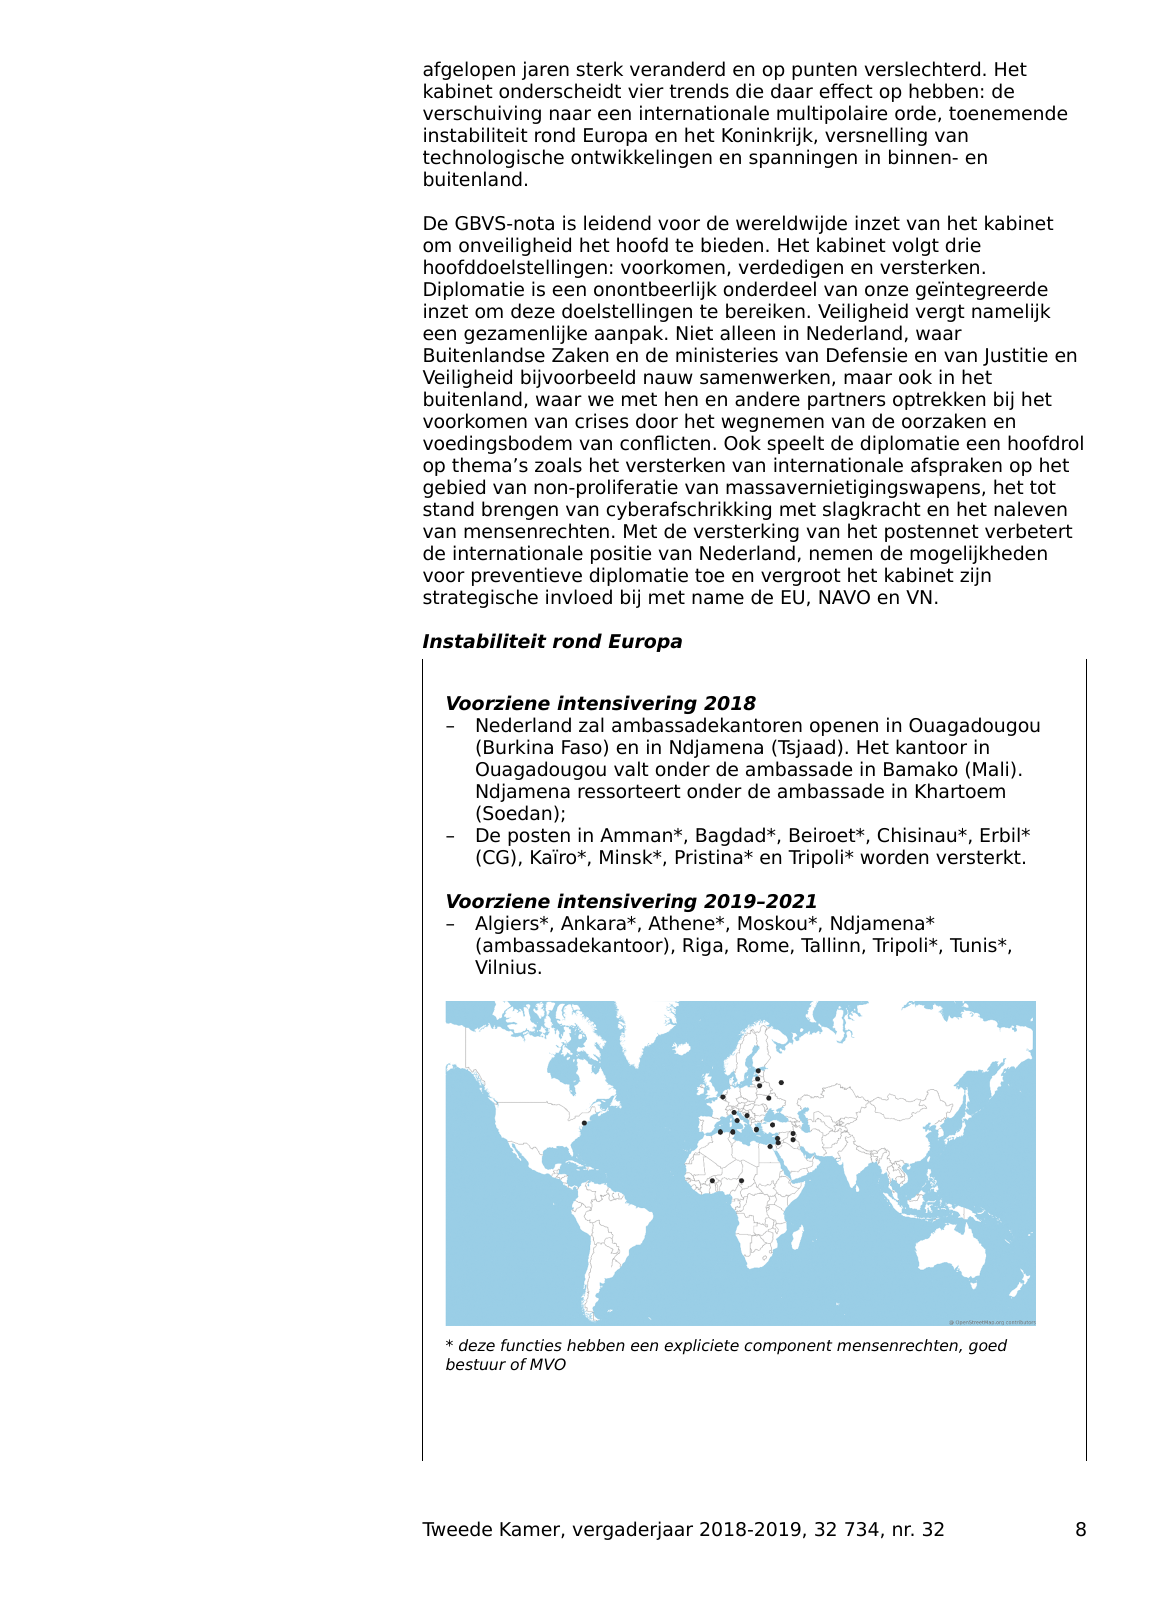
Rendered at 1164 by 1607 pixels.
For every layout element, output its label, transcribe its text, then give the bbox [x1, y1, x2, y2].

table_header Voorziene intensivering 2018 – Nederland zal ambassadekantoren openen in Ouagadougou (Burkina Faso) en in Ndjamena (Tsjaad). Het kantoor in Ouagadougou valt onder de ambassade in Bamako (Mali). Ndjamena ressorteert onder de ambassade in Khartoem (Soedan); – De posten in Amman*, Bagdad*, Beiroet*, Chisinau*, Erbil* (CG), Kaïro*, Minsk*, Pristina* en Tripoli* worden versterkt. Voorziene intensivering 2019–2021 – Algiers*, Ankara*, Athene*, Moskou*, Ndjamena* (ambassadekantoor), Riga, Rome, Tallinn, Tripoli*, Tunis*, Vilnius. [423, 659, 1086, 1461]
text afgelopen jaren sterk veranderd en op punten verslechterd. Het kabinet onderscheidt vier trends die daar effect op hebben: de verschuiving naar een internationale multipolaire orde, toenemende instabiliteit rond Europa en het Koninkrijk, versnelling van technologische ontwikkelingen en spanningen in binnen- en buitenland. [422, 59, 1087, 191]
text De GBVS-nota is leidend voor de wereldwijde inzet van het kabinet om onveiligheid het hoofd te bieden. Het kabinet volgt drie hoofddoelstellingen: voorkomen, verdedigen en versterken. Diplomatie is een onontbeerlijk onderdeel van onze geïntegreerde inzet om deze doelstellingen te bereiken. Veiligheid vergt namelijk een gezamenlijke aanpak. Niet alleen in Nederland, waar Buitenlandse Zaken en de ministeries van Defensie en van Justitie en Veiligheid bijvoorbeeld nauw samenwerken, maar ook in het buitenland, waar we met hen en andere partners optrekken bij het voorkomen van crises door het wegnemen van de oorzaken en voedingsbodem van conflicten. Ook speelt de diplomatie een hoofdrol op thema’s zoals het versterken van internationale afspraken op het gebied van non-proliferatie van massavernietigingswapens, het tot stand brengen van cyberafschrikking met slagkracht en het naleven van mensenrechten. Met de versterking van het postennet verbetert de internationale positie van Nederland, nemen de mogelijkheden voor preventieve diplomatie toe en vergroot het kabinet zijn strategische invloed bij met name de EU, NAVO en VN. [422, 213, 1087, 609]
picture [445, 1001, 1036, 1326]
subtitle Instabiliteit rond Europa [422, 631, 1087, 653]
